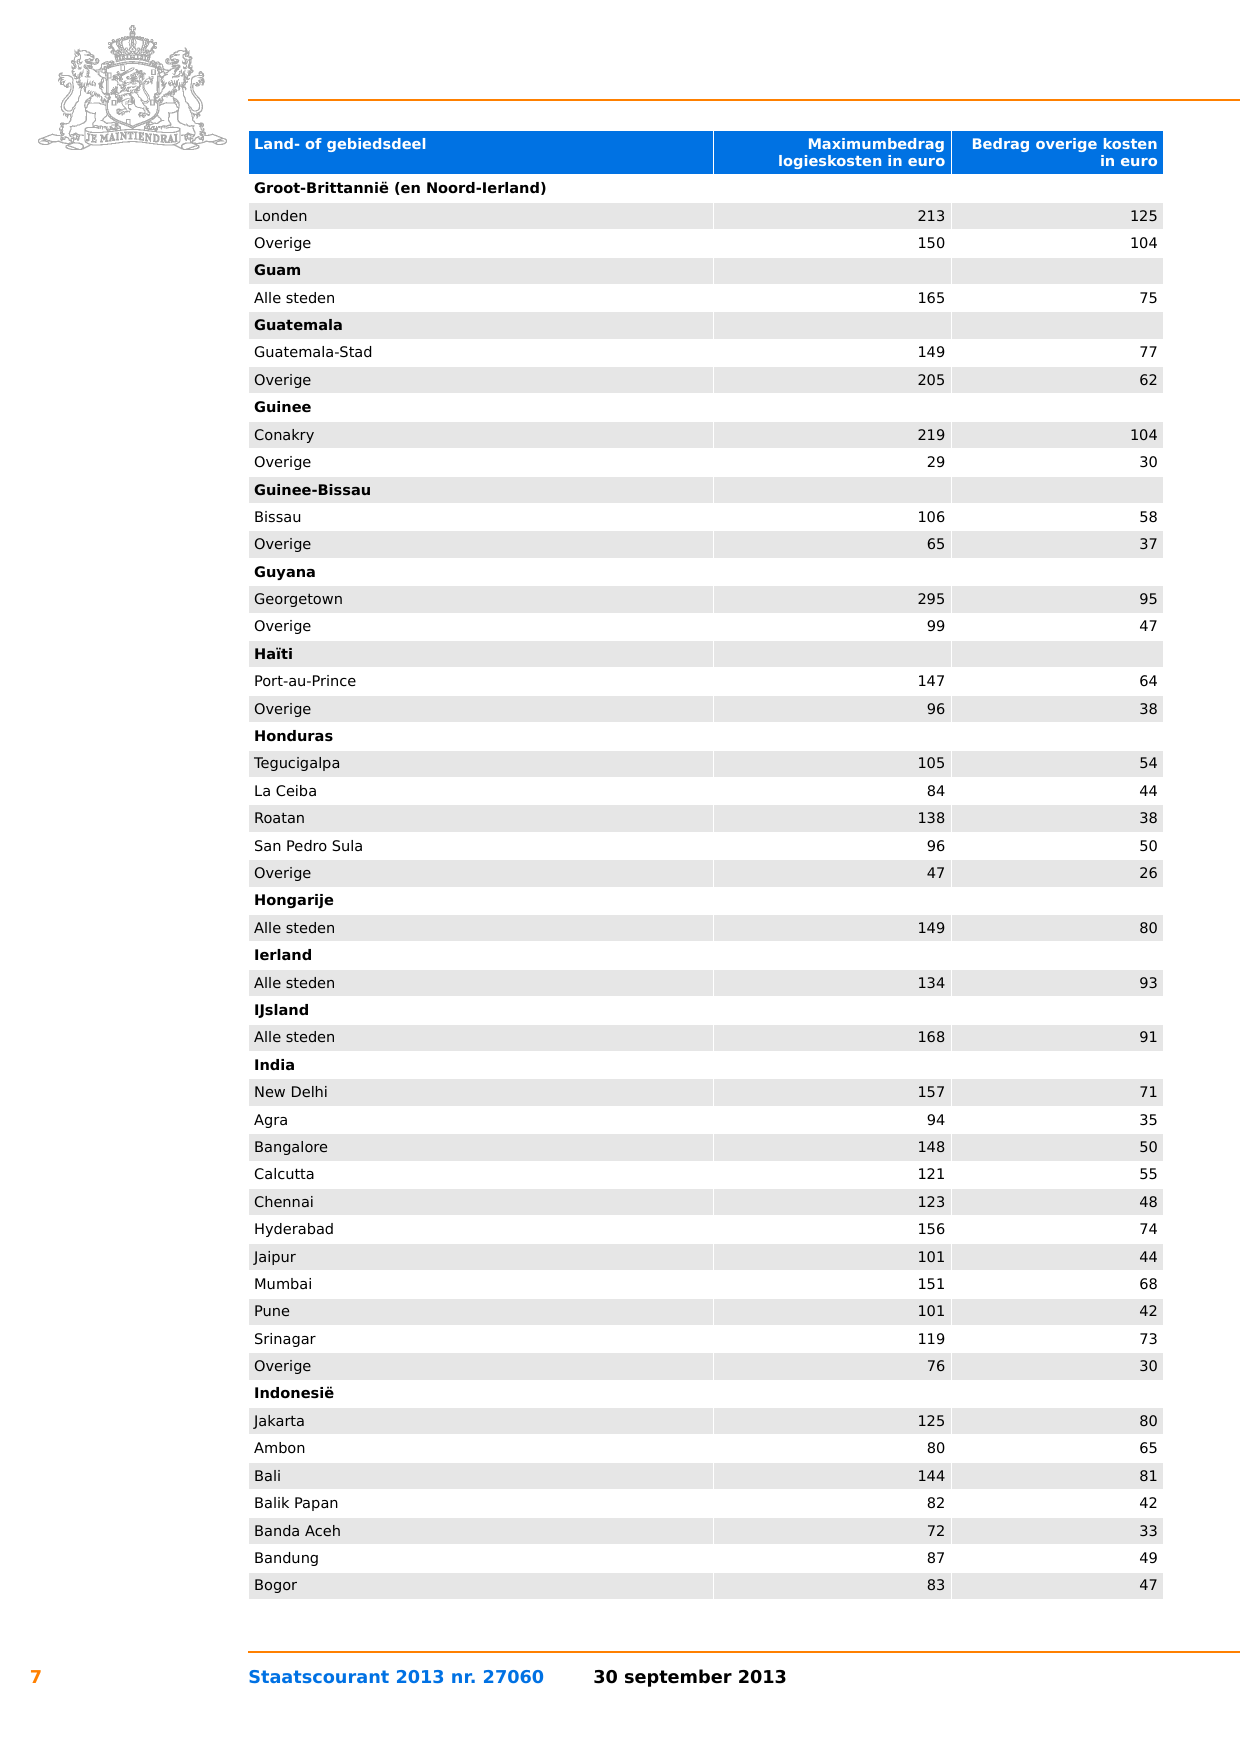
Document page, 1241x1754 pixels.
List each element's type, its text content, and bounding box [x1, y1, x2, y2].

table_cell [714, 258, 951, 284]
table_cell 42 [952, 1299, 1163, 1325]
table_cell 93 [952, 970, 1163, 996]
table_cell Bogor [249, 1573, 713, 1599]
table_cell 74 [952, 1216, 1163, 1243]
table_cell Guatemala-Stad [249, 340, 713, 366]
table_cell 125 [952, 203, 1163, 229]
table_cell 30 [952, 449, 1163, 476]
table_cell [714, 888, 951, 914]
table_cell [714, 943, 951, 969]
table_cell Guatemala [249, 312, 713, 339]
table_cell 156 [714, 1216, 951, 1243]
table_cell [714, 477, 951, 503]
table_cell [952, 559, 1163, 585]
table_cell 149 [714, 915, 951, 941]
table_cell [952, 1052, 1163, 1078]
table_cell 213 [714, 203, 951, 229]
table_cell [714, 723, 951, 749]
table_cell 75 [952, 285, 1163, 311]
table_header Land- of gebiedsdeel [249, 131, 713, 174]
table_cell 42 [952, 1490, 1163, 1517]
table_cell Honduras [249, 723, 713, 749]
table_cell 71 [952, 1079, 1163, 1106]
table_cell 33 [952, 1518, 1163, 1544]
table_cell India [249, 1052, 713, 1078]
table_cell Overige [249, 449, 713, 476]
table_cell [714, 175, 951, 202]
table_cell 35 [952, 1107, 1163, 1133]
table_cell 49 [952, 1545, 1163, 1571]
table_cell Overige [249, 531, 713, 558]
table_cell [714, 312, 951, 339]
table_cell 104 [952, 230, 1163, 256]
table_cell 62 [952, 367, 1163, 393]
table_cell Alle steden [249, 285, 713, 311]
table_cell 121 [714, 1162, 951, 1188]
table_cell 50 [952, 1134, 1163, 1161]
table_cell 48 [952, 1189, 1163, 1215]
table_cell 81 [952, 1463, 1163, 1489]
table_cell 47 [714, 860, 951, 887]
table_cell 125 [714, 1408, 951, 1434]
table_cell 95 [952, 586, 1163, 613]
table_cell [952, 258, 1163, 284]
table_cell [952, 175, 1163, 202]
table_cell 150 [714, 230, 951, 256]
table_cell 91 [952, 1025, 1163, 1051]
table_cell [714, 559, 951, 585]
table_cell Overige [249, 614, 713, 640]
table_cell [952, 1381, 1163, 1407]
table_cell IJsland [249, 997, 713, 1023]
table_cell 55 [952, 1162, 1163, 1188]
table_cell 168 [714, 1025, 951, 1051]
table_cell Overige [249, 860, 713, 887]
table_cell Hyderabad [249, 1216, 713, 1243]
table_cell Indonesië [249, 1381, 713, 1407]
table_cell [952, 395, 1163, 421]
table_cell 64 [952, 669, 1163, 695]
table_cell 80 [952, 915, 1163, 941]
table_cell 134 [714, 970, 951, 996]
table_cell 101 [714, 1299, 951, 1325]
table_cell 119 [714, 1326, 951, 1352]
table_cell 44 [952, 1244, 1163, 1270]
table_cell [714, 641, 951, 667]
table_cell 30 [952, 1353, 1163, 1380]
table_cell 77 [952, 340, 1163, 366]
table_cell 29 [714, 449, 951, 476]
table_cell 76 [714, 1353, 951, 1380]
table_cell Overige [249, 367, 713, 393]
table_cell [952, 641, 1163, 667]
table_header Maximumbedrag logieskosten in euro [714, 131, 951, 174]
table_cell 65 [952, 1436, 1163, 1462]
table_cell 38 [952, 696, 1163, 722]
table_cell 84 [714, 778, 951, 804]
picture [38, 25, 227, 150]
table_cell Alle steden [249, 915, 713, 941]
table_cell 96 [714, 696, 951, 722]
table_cell Jaipur [249, 1244, 713, 1270]
table_cell Pune [249, 1299, 713, 1325]
table_cell Tegucigalpa [249, 751, 713, 777]
table_cell 138 [714, 805, 951, 832]
table_cell Londen [249, 203, 713, 229]
table_cell Bissau [249, 504, 713, 530]
table_cell 106 [714, 504, 951, 530]
table_cell Overige [249, 696, 713, 722]
table_cell 104 [952, 422, 1163, 448]
table_cell 219 [714, 422, 951, 448]
table_header Bedrag overige kosten in euro [952, 131, 1163, 174]
table_cell 96 [714, 833, 951, 859]
table_cell 80 [952, 1408, 1163, 1434]
table_cell [952, 723, 1163, 749]
table_cell La Ceiba [249, 778, 713, 804]
table_cell [952, 943, 1163, 969]
table_cell Bali [249, 1463, 713, 1489]
table_cell 37 [952, 531, 1163, 558]
table_cell Chennai [249, 1189, 713, 1215]
table_cell 38 [952, 805, 1163, 832]
table_cell Balik Papan [249, 1490, 713, 1517]
table_cell [952, 888, 1163, 914]
table_cell [952, 997, 1163, 1023]
table_cell Hongarije [249, 888, 713, 914]
table_cell 205 [714, 367, 951, 393]
table_cell Port-au-Prince [249, 669, 713, 695]
table_cell Georgetown [249, 586, 713, 613]
table_cell Calcutta [249, 1162, 713, 1188]
table_cell 54 [952, 751, 1163, 777]
table_cell [714, 1052, 951, 1078]
table_cell [952, 312, 1163, 339]
table_cell [952, 477, 1163, 503]
table_cell 44 [952, 778, 1163, 804]
table_cell Haïti [249, 641, 713, 667]
table_cell San Pedro Sula [249, 833, 713, 859]
table_cell Bangalore [249, 1134, 713, 1161]
table_cell Groot-Brittannië (en Noord-Ierland) [249, 175, 713, 202]
table_cell Alle steden [249, 970, 713, 996]
table_cell Guinee-Bissau [249, 477, 713, 503]
table_cell 68 [952, 1271, 1163, 1297]
table_cell Alle steden [249, 1025, 713, 1051]
table_cell 83 [714, 1573, 951, 1599]
table_cell Guyana [249, 559, 713, 585]
table_cell 123 [714, 1189, 951, 1215]
table_cell 65 [714, 531, 951, 558]
table_cell 105 [714, 751, 951, 777]
table_cell Overige [249, 230, 713, 256]
table_cell 165 [714, 285, 951, 311]
table_cell Guinee [249, 395, 713, 421]
table_cell 47 [952, 614, 1163, 640]
table_cell 80 [714, 1436, 951, 1462]
table_cell 149 [714, 340, 951, 366]
table_cell 148 [714, 1134, 951, 1161]
table_cell 151 [714, 1271, 951, 1297]
table_cell [714, 997, 951, 1023]
table_cell [714, 1381, 951, 1407]
table_cell Banda Aceh [249, 1518, 713, 1544]
table_cell Overige [249, 1353, 713, 1380]
table_cell Bandung [249, 1545, 713, 1571]
table_cell 47 [952, 1573, 1163, 1599]
table_cell Mumbai [249, 1271, 713, 1297]
table_cell Roatan [249, 805, 713, 832]
table_cell [714, 395, 951, 421]
table_cell Jakarta [249, 1408, 713, 1434]
table_cell 87 [714, 1545, 951, 1571]
table_cell Ambon [249, 1436, 713, 1462]
table_cell Agra [249, 1107, 713, 1133]
table_cell 99 [714, 614, 951, 640]
table_cell Conakry [249, 422, 713, 448]
table_cell 147 [714, 669, 951, 695]
table_cell 72 [714, 1518, 951, 1544]
table_cell 157 [714, 1079, 951, 1106]
table_cell 295 [714, 586, 951, 613]
table_cell New Delhi [249, 1079, 713, 1106]
table_cell 73 [952, 1326, 1163, 1352]
table_cell Srinagar [249, 1326, 713, 1352]
table_cell 101 [714, 1244, 951, 1270]
table_cell 144 [714, 1463, 951, 1489]
table_cell Guam [249, 258, 713, 284]
table_cell Ierland [249, 943, 713, 969]
table_cell 82 [714, 1490, 951, 1517]
table_cell 50 [952, 833, 1163, 859]
table_cell 26 [952, 860, 1163, 887]
table_cell 94 [714, 1107, 951, 1133]
table_cell 58 [952, 504, 1163, 530]
